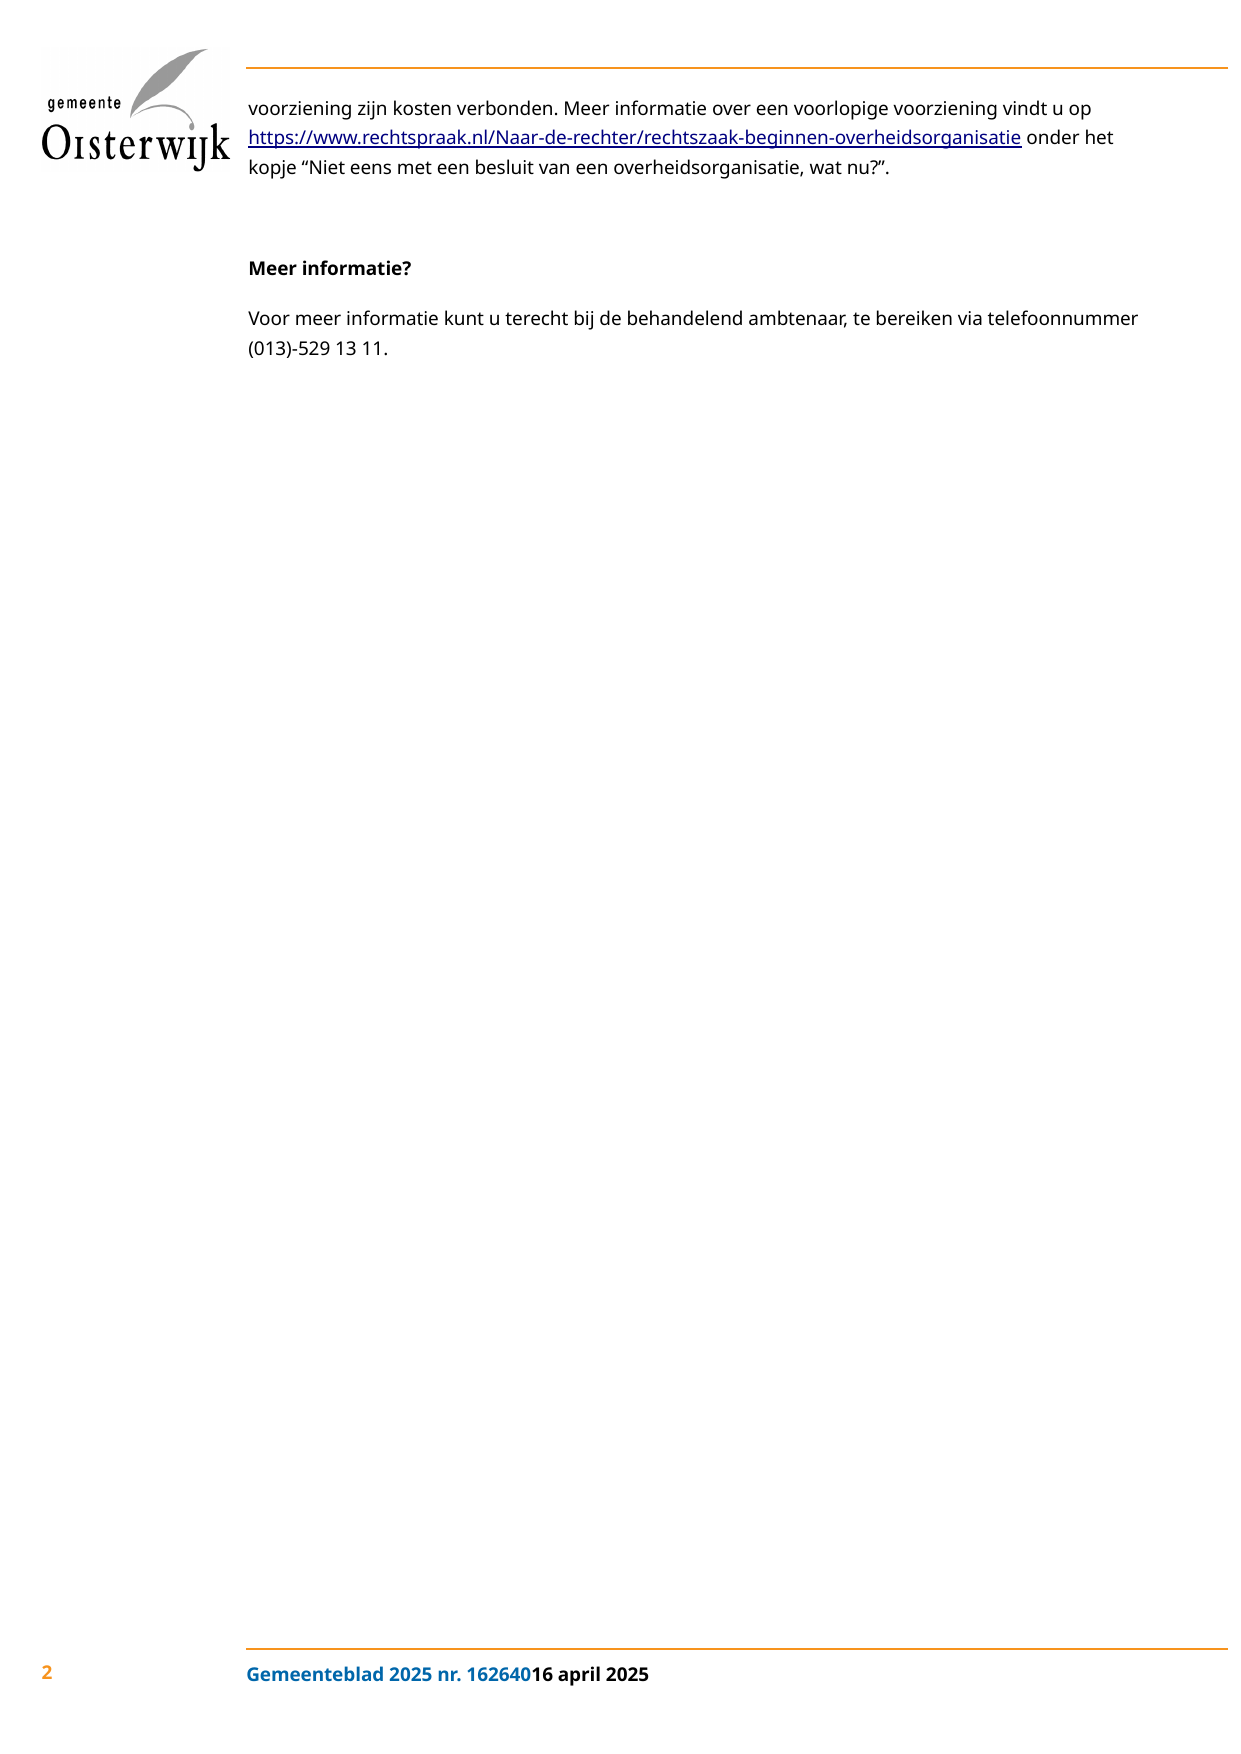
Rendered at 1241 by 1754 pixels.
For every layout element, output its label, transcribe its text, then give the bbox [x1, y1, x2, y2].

picture [41, 47, 231, 172]
text Voor meer informatie kunt u terecht bij de behandelend ambtenaar, te bereiken via telefoonnummer (013)-529 13 11. [248, 305, 1152, 361]
text voorziening zijn kosten verbonden. Meer informatie over een voorlopige voorziening vindt u op https://www.rechtspraak.nl/Naar-de-rechter/rechtszaak-beginnen-overheidsorganisatie onder het kopje “Niet eens met een besluit van een overheidsorganisatie, wat nu?”. [248, 95, 1152, 180]
text Meer informatie? [248, 255, 1152, 281]
